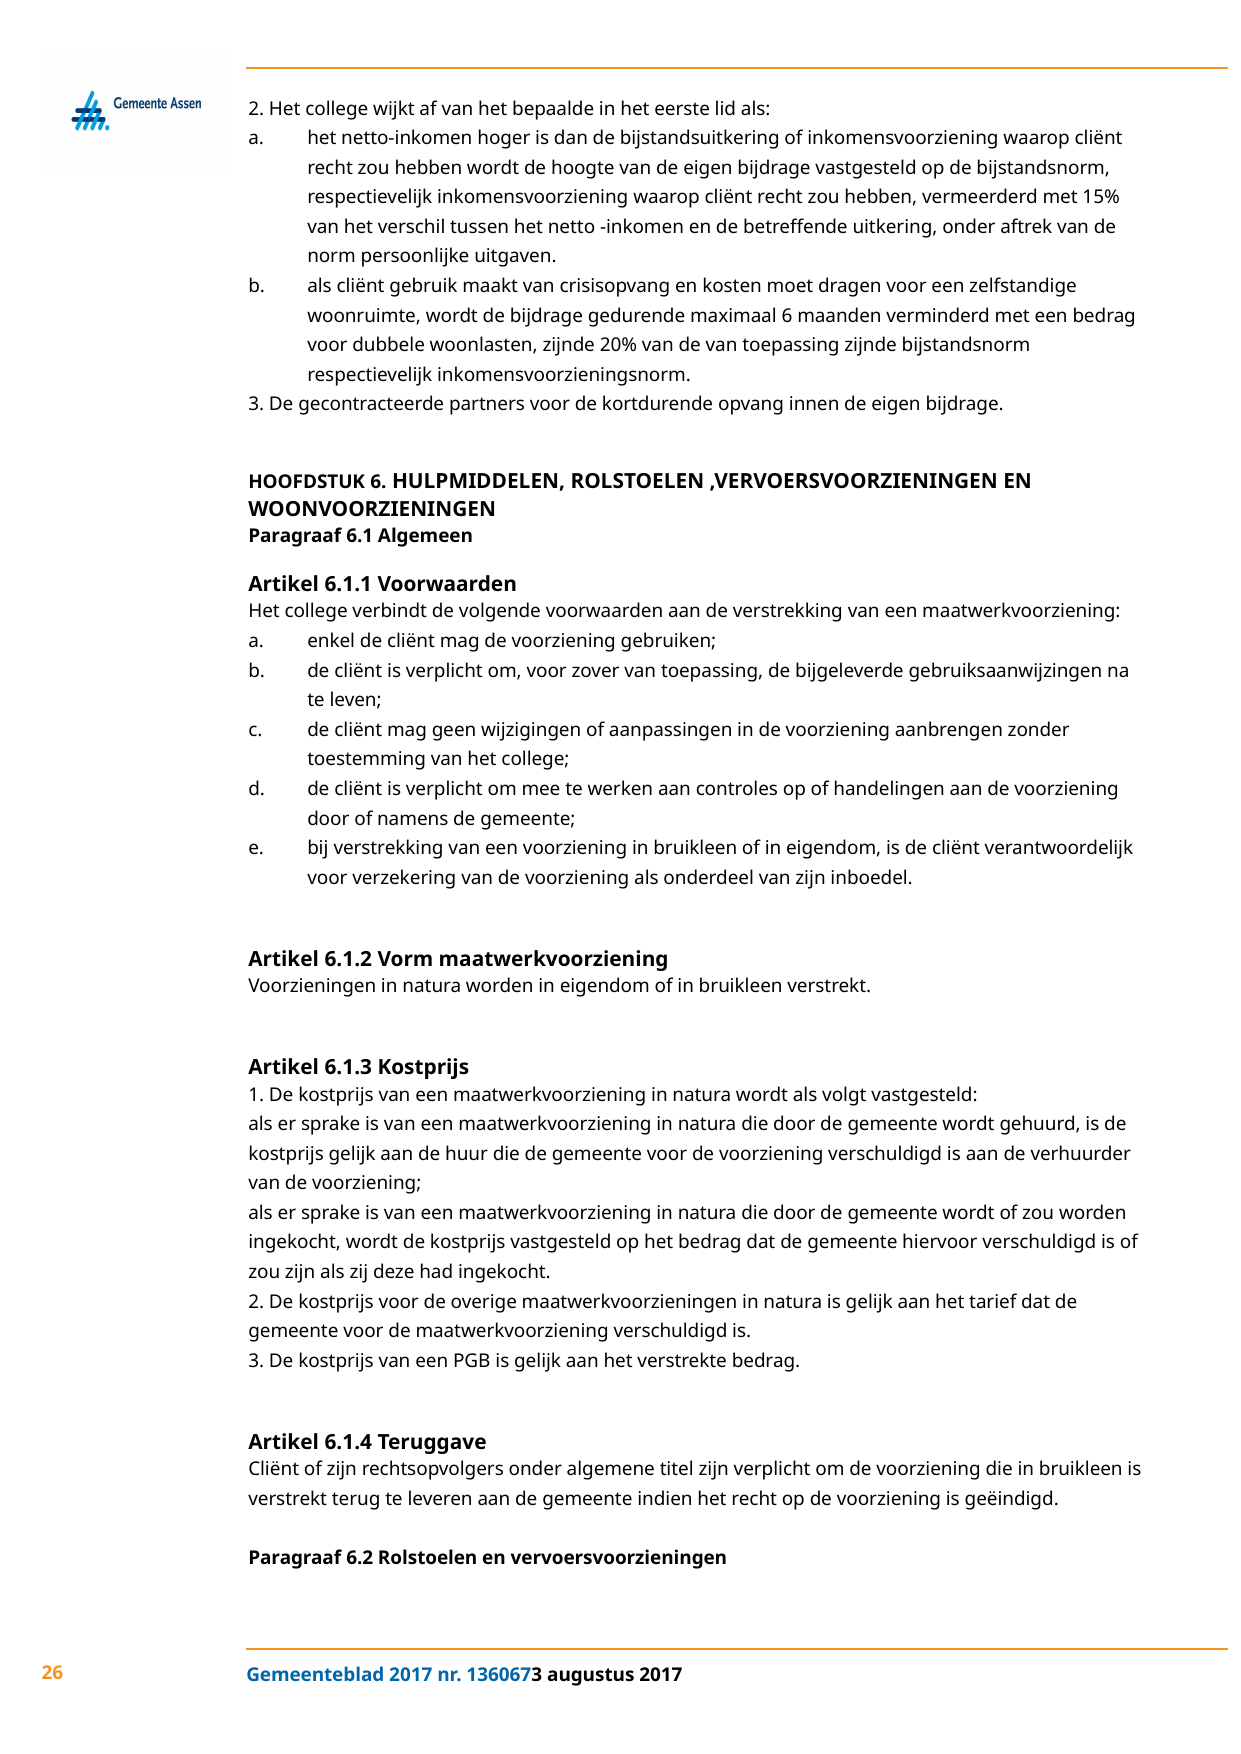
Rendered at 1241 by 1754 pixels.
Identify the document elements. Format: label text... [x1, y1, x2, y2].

text Artikel 6.1.3 Kostprijs [248, 1052, 1152, 1081]
list als cliënt gebruik maakt van crisisopvang en kosten moet dragen voor een zelfstandige woonruimte, wordt de bijdrage gedurende maximaal 6 maanden verminderd met een bedrag voor dubbele woonlasten, zijnde 20% van de van toepassing zijnde bijstandsnorm respectievelijk inkomensvoorzieningsnorm. [248, 272, 1152, 387]
text 3. De kostprijs van een PGB is gelijk aan het verstrekte bedrag. [248, 1347, 1152, 1373]
text 1. De kostprijs van een maatwerkvoorziening in natura wordt als volgt vastgesteld: [248, 1081, 1152, 1107]
text HOOFDSTUK 6. HULPMIDDELEN, ROLSTOELEN ,VERVOERSVOORZIENINGEN EN WOONVOORZIENINGEN [248, 466, 1152, 523]
text Artikel 6.1.1 Voorwaarden [248, 569, 1152, 598]
list de cliënt is verplicht om mee te werken aan controles op of handelingen aan de voorziening door of namens de gemeente; [248, 775, 1152, 831]
text Paragraaf 6.2 Rolstoelen en vervoersvoorzieningen [248, 1544, 1152, 1570]
list het netto-inkomen hoger is dan de bijstandsuitkering of inkomensvoorziening waarop cliënt recht zou hebben wordt de hoogte van de eigen bijdrage vastgesteld op de bijstandsnorm, respectievelijk inkomensvoorziening waarop cliënt recht zou hebben, vermeerderd met 15% van het verschil tussen het netto -inkomen en de betreffende uitkering, onder aftrek van de norm persoonlijke uitgaven. [248, 124, 1152, 268]
text Cliënt of zijn rechtsopvolgers onder algemene titel zijn verplicht om de voorziening die in bruikleen is verstrekt terug te leveren aan de gemeente indien het recht op de voorziening is geëindigd. [248, 1456, 1152, 1511]
text 3. De gecontracteerde partners voor de kortdurende opvang innen de eigen bijdrage. [248, 391, 1152, 416]
text Voorzieningen in natura worden in eigendom of in bruikleen verstrekt. [248, 972, 1152, 998]
list de cliënt mag geen wijzigingen of aanpassingen in de voorziening aanbrengen zonder toestemming van het college; [248, 716, 1152, 771]
list bij verstrekking van een voorziening in bruikleen of in eigendom, is de cliënt verantwoordelijk voor verzekering van de voorziening als onderdeel van zijn inboedel. [248, 834, 1152, 890]
text als er sprake is van een maatwerkvoorziening in natura die door de gemeente wordt gehuurd, is de kostprijs gelijk aan de huur die de gemeente voor de voorziening verschuldigd is aan de verhuurder van de voorziening; [248, 1110, 1152, 1195]
text Artikel 6.1.4 Teruggave [248, 1427, 1152, 1456]
text als er sprake is van een maatwerkvoorziening in natura die door de gemeente wordt of zou worden ingekocht, wordt de kostprijs vastgesteld op het bedrag dat de gemeente hiervoor verschuldigd is of zou zijn als zij deze had ingekocht. [248, 1199, 1152, 1284]
text Artikel 6.1.2 Vorm maatwerkvoorziening [248, 944, 1152, 972]
text 2. De kostprijs voor de overige maatwerkvoorzieningen in natura is gelijk aan het tarief dat de gemeente voor de maatwerkvoorziening verschuldigd is. [248, 1288, 1152, 1343]
list enkel de cliënt mag de voorziening gebruiken; [248, 627, 1152, 653]
picture [41, 47, 231, 172]
text Paragraaf 6.1 Algemeen [248, 523, 1152, 548]
text Het college verbindt de volgende voorwaarden aan de verstrekking van een maatwerkvoorziening: [248, 598, 1152, 623]
text 2. Het college wijkt af van het bepaalde in het eerste lid als: [248, 95, 1152, 121]
list de cliënt is verplicht om, voor zover van toepassing, de bijgeleverde gebruiksaanwijzingen na te leven; [248, 657, 1152, 712]
